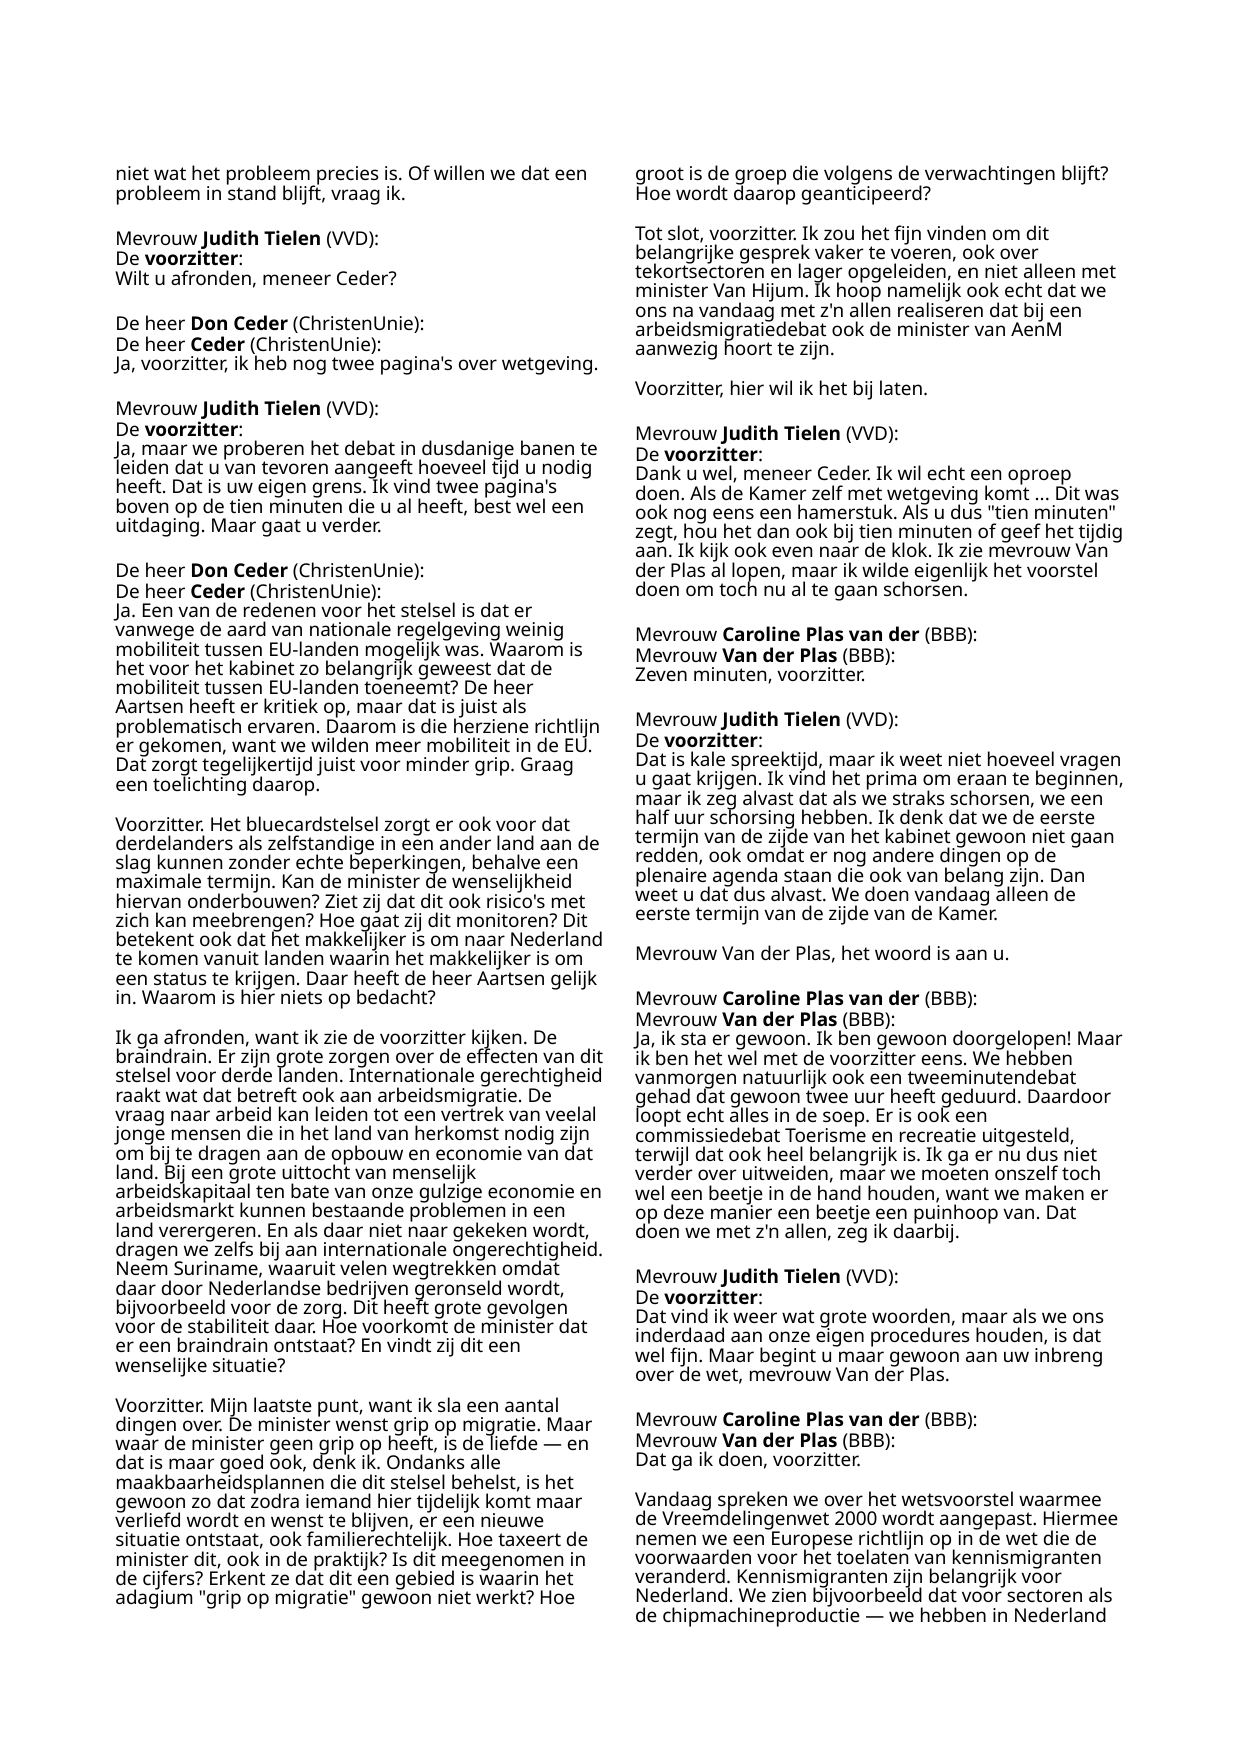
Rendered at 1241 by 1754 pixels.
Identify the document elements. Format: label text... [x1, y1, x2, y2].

text Voorzitter. Het bluecardstelsel zorgt er ook voor dat derdelanders als zelfstandige in een ander land aan de slag kunnen zonder echte beperkingen, behalve een maximale termijn. Kan de minister de wenselijkheid hiervan onderbouwen? Ziet zij dat dit ook risico's met zich kan meebrengen? Hoe gaat zij dit monitoren? Dit betekent ook dat het makkelijker is om naar Nederland te komen vanuit landen waarin het makkelijker is om een status te krijgen. Daar heeft de heer Aartsen gelijk in. Waarom is hier niets op bedacht? [115, 816, 605, 1008]
text Mevrouw Judith Tielen (VVD): [115, 225, 605, 250]
text niet wat het probleem precies is. Of willen we dat een probleem in stand blijft, vraag ik. [115, 165, 605, 204]
text Ja. Een van de redenen voor het stelsel is dat er vanwege de aard van nationale regelgeving weinig mobiliteit tussen EU-landen mogelijk was. Waarom is het voor het kabinet zo belangrijk geweest dat de mobiliteit tussen EU-landen toeneemt? De heer Aartsen heeft er kritiek op, maar dat is juist als problematisch ervaren. Daarom is die herziene richtlijn er gekomen, want we wilden meer mobiliteit in de EU. Dat zorgt tegelijkertijd juist voor minder grip. Graag een toelichting daarop. [115, 602, 605, 795]
text De voorzitter: [635, 1289, 1125, 1308]
text Mevrouw Caroline Plas van der (BBB): [635, 1406, 1125, 1432]
text Ik ga afronden, want ik zie de voorzitter kijken. De braindrain. Er zijn grote zorgen over de effecten van dit stelsel voor derde landen. Internationale gerechtigheid raakt wat dat betreft ook aan arbeidsmigratie. De vraag naar arbeid kan leiden tot een vertrek van veelal jonge mensen die in het land van herkomst nodig zijn om bij te dragen aan de opbouw en economie van dat land. Bij een grote uittocht van menselijk arbeidskapitaal ten bate van onze gulzige economie en arbeidsmarkt kunnen bestaande problemen in een land verergeren. En als daar niet naar gekeken wordt, dragen we zelfs bij aan internationale ongerechtigheid. Neem Suriname, waaruit velen wegtrekken omdat daar door Nederlandse bedrijven geronseld wordt, bijvoorbeeld voor de zorg. Dit heeft grote gevolgen voor de stabiliteit daar. Hoe voorkomt de minister dat er een braindrain ontstaat? En vindt zij dit een wenselijke situatie? [115, 1029, 605, 1376]
text Ja, maar we proberen het debat in dusdanige banen te leiden dat u van tevoren aangeeft hoeveel tijd u nodig heeft. Dat is uw eigen grens. Ik vind twee pagina's boven op de tien minuten die u al heeft, best wel een uitdaging. Maar gaat u verder. [115, 440, 605, 536]
text De heer Ceder (ChristenUnie): [115, 336, 605, 355]
text Mevrouw Van der Plas (BBB): [635, 1011, 1125, 1030]
text De heer Don Ceder (ChristenUnie): [115, 557, 605, 583]
text Voorzitter, hier wil ik het bij laten. [635, 380, 1125, 399]
text Ja, voorzitter, ik heb nog twee pagina's over wetgeving. [115, 355, 605, 374]
text De voorzitter: [115, 421, 605, 440]
text Vandaag spreken we over het wetsvoorstel waarmee de Vreemdelingenwet 2000 wordt aangepast. Hiermee nemen we een Europese richtlijn op in de wet die de voorwaarden voor het toelaten van kennismigranten veranderd. Kennismigranten zijn belangrijk voor Nederland. We zien bijvoorbeeld dat voor sectoren als de chipmachineproductie — we hebben in Nederland [635, 1491, 1125, 1626]
text Dank u wel, meneer Ceder. Ik wil echt een oproep doen. Als de Kamer zelf met wetgeving komt ... Dit was ook nog eens een hamerstuk. Als u dus "tien minuten" zegt, hou het dan ook bij tien minuten of geef het tijdig aan. Ik kijk ook even naar de klok. Ik zie mevrouw Van der Plas al lopen, maar ik wilde eigenlijk het voorstel doen om toch nu al te gaan schorsen. [635, 465, 1125, 600]
text Mevrouw Judith Tielen (VVD): [635, 1263, 1125, 1289]
text Dat is kale spreektijd, maar ik weet niet hoeveel vragen u gaat krijgen. Ik vind het prima om eraan te beginnen, maar ik zeg alvast dat als we straks schorsen, we een half uur schorsing hebben. Ik denk dat we de eerste termijn van de zijde van het kabinet gewoon niet gaan redden, ook omdat er nog andere dingen op de plenaire agenda staan die ook van belang zijn. Dan weet u dat dus alvast. We doen vandaag alleen de eerste termijn van de zijde van de Kamer. [635, 751, 1125, 924]
text Zeven minuten, voorzitter. [635, 666, 1125, 685]
text De voorzitter: [635, 446, 1125, 465]
text Mevrouw Judith Tielen (VVD): [635, 706, 1125, 732]
text Ja, ik sta er gewoon. Ik ben gewoon doorgelopen! Maar ik ben het wel met de voorzitter eens. We hebben vanmorgen natuurlijk ook een tweeminutendebat gehad dat gewoon twee uur heeft geduurd. Daardoor loopt echt alles in de soep. Er is ook een commissiedebat Toerisme en recreatie uitgesteld, terwijl dat ook heel belangrijk is. Ik ga er nu dus niet verder over uitweiden, maar we moeten onszelf toch wel een beetje in de hand houden, want we maken er op deze manier een beetje een puinhoop van. Dat doen we met z'n allen, zeg ik daarbij. [635, 1030, 1125, 1242]
text De voorzitter: [635, 732, 1125, 751]
text groot is de groep die volgens de verwachtingen blijft? Hoe wordt daarop geanticipeerd? [635, 165, 1125, 204]
text De heer Ceder (ChristenUnie): [115, 583, 605, 602]
text Tot slot, voorzitter. Ik zou het fijn vinden om dit belangrijke gesprek vaker te voeren, ook over tekortsectoren en lager opgeleiden, en niet alleen met minister Van Hijum. Ik hoop namelijk ook echt dat we ons na vandaag met z'n allen realiseren dat bij een arbeidsmigratiedebat ook de minister van AenM aanwezig hoort te zijn. [635, 224, 1125, 359]
text Mevrouw Van der Plas (BBB): [635, 1432, 1125, 1451]
text De voorzitter: [115, 250, 605, 270]
text Mevrouw Van der Plas, het woord is aan u. [635, 945, 1125, 964]
text Dat ga ik doen, voorzitter. [635, 1451, 1125, 1470]
text Mevrouw Van der Plas (BBB): [635, 647, 1125, 666]
text Mevrouw Judith Tielen (VVD): [115, 395, 605, 421]
text Dat vind ik weer wat grote woorden, maar als we ons inderdaad aan onze eigen procedures houden, is dat wel fijn. Maar begint u maar gewoon aan uw inbreng over de wet, mevrouw Van der Plas. [635, 1308, 1125, 1385]
text Mevrouw Judith Tielen (VVD): [635, 420, 1125, 446]
text Mevrouw Caroline Plas van der (BBB): [635, 621, 1125, 647]
text De heer Don Ceder (ChristenUnie): [115, 310, 605, 336]
text Voorzitter. Mijn laatste punt, want ik sla een aantal dingen over. De minister wenst grip op migratie. Maar waar de minister geen grip op heeft, is de liefde — en dat is maar goed ook, denk ik. Ondanks alle maakbaarheidsplannen die dit stelsel behelst, is het gewoon zo dat zodra iemand hier tijdelijk komt maar verliefd wordt en wenst te blijven, er een nieuwe situatie ontstaat, ook familierechtelijk. Hoe taxeert de minister dit, ook in de praktijk? Is dit meegenomen in de cijfers? Erkent ze dat dit een gebied is waarin het adagium "grip op migratie" gewoon niet werkt? Hoe [115, 1397, 605, 1608]
text Wilt u afronden, meneer Ceder? [115, 270, 605, 289]
text Mevrouw Caroline Plas van der (BBB): [635, 985, 1125, 1011]
